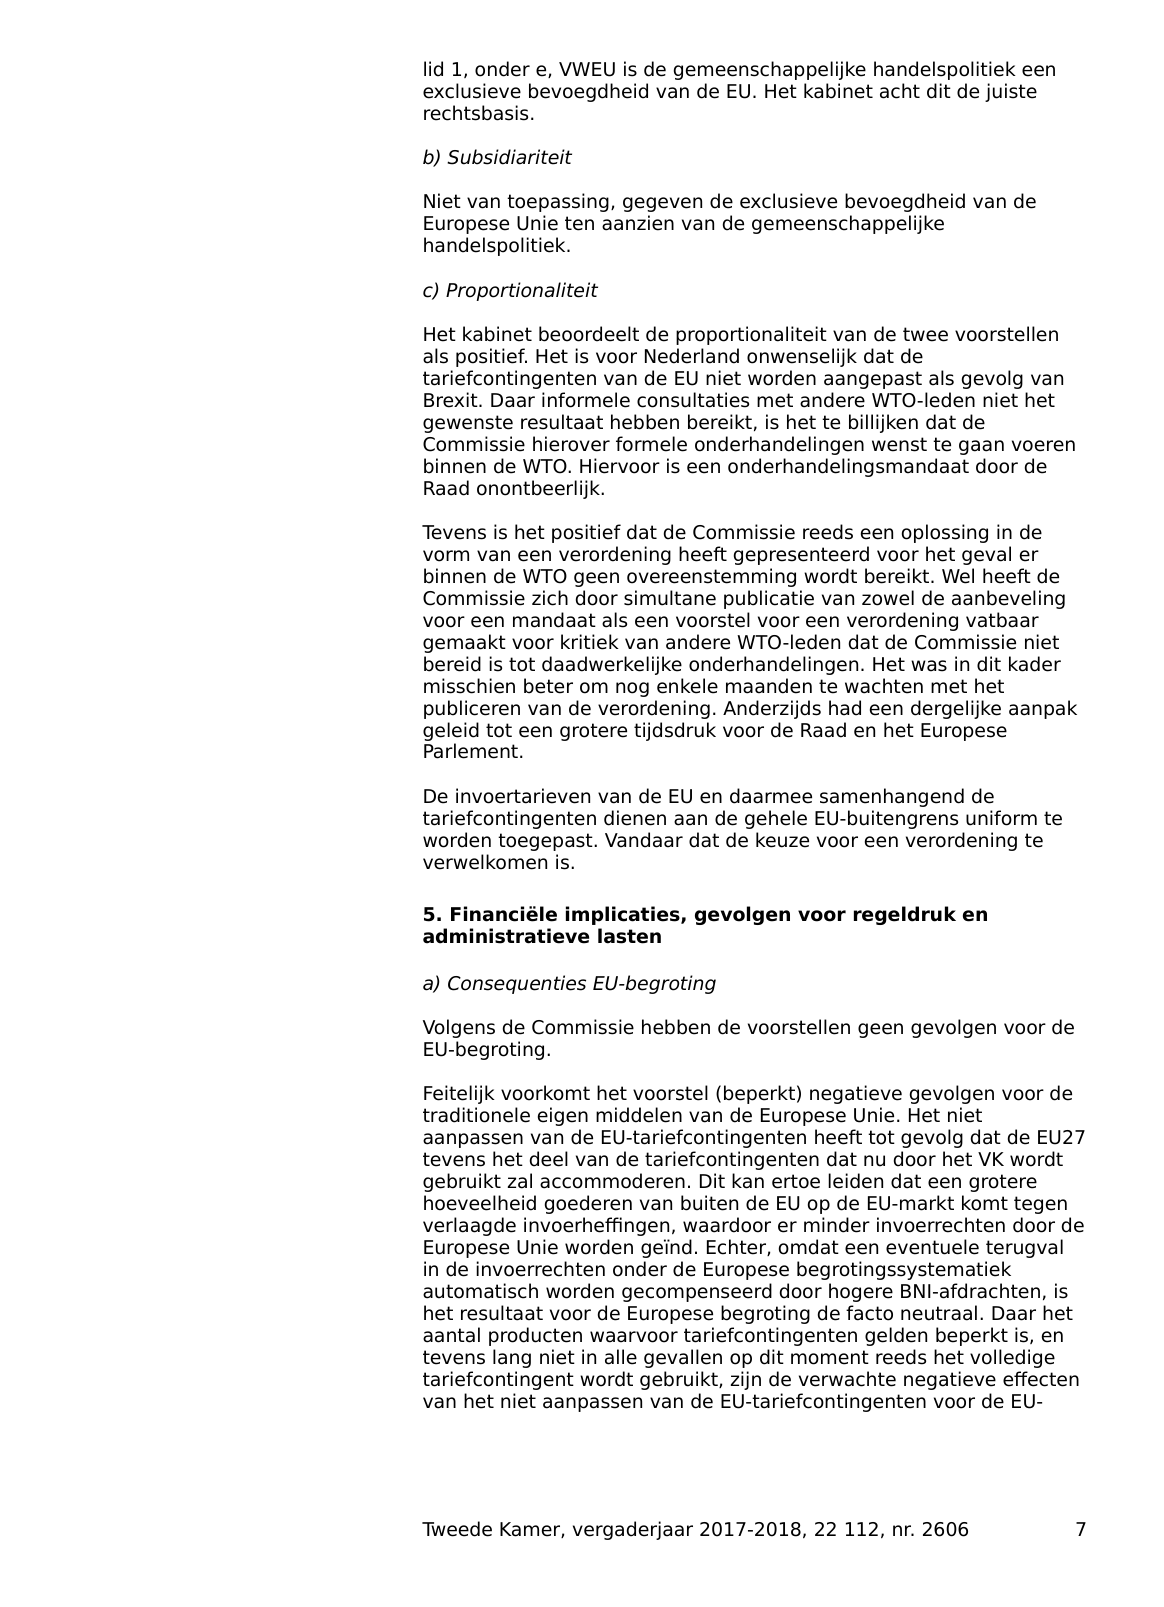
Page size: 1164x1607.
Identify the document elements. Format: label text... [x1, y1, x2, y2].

subtitle b) Subsidiariteit [422, 147, 1087, 169]
text De invoertarieven van de EU en daarmee samenhangend de tariefcontingenten dienen aan de gehele EU-buitengrens uniform te worden toegepast. Vandaar dat de keuze voor een verordening te verwelkomen is. [422, 786, 1087, 873]
text Tevens is het positief dat de Commissie reeds een oplossing in de vorm van een verordening heeft gepresenteerd voor het geval er binnen de WTO geen overeenstemming wordt bereikt. Wel heeft de Commissie zich door simultane publicatie van zowel de aanbeveling voor een mandaat als een voorstel voor een verordening vatbaar gemaakt voor kritiek van andere WTO-leden dat de Commissie niet bereid is tot daadwerkelijke onderhandelingen. Het was in dit kader misschien beter om nog enkele maanden te wachten met het publiceren van de verordening. Anderzijds had een dergelijke aanpak geleid tot een grotere tijdsdruk voor de Raad en het Europese Parlement. [422, 522, 1087, 763]
subtitle 5. Financiële implicaties, gevolgen voor regeldruk en administratieve lasten [422, 903, 1087, 947]
text Feitelijk voorkomt het voorstel (beperkt) negatieve gevolgen voor de traditionele eigen middelen van de Europese Unie. Het niet aanpassen van de EU-tariefcontingenten heeft tot gevolg dat de EU27 tevens het deel van de tariefcontingenten dat nu door het VK wordt gebruikt zal accommoderen. Dit kan ertoe leiden dat een grotere hoeveelheid goederen van buiten de EU op de EU-markt komt tegen verlaagde invoerheffingen, waardoor er minder invoerrechten door de Europese Unie worden geïnd. Echter, omdat een eventuele terugval in de invoerrechten onder de Europese begrotingssystematiek automatisch worden gecompenseerd door hogere BNI-afdrachten, is het resultaat voor de Europese begroting de facto neutraal. Daar het aantal producten waarvoor tariefcontingenten gelden beperkt is, en tevens lang niet in alle gevallen op dit moment reeds het volledige tariefcontingent wordt gebruikt, zijn de verwachte negatieve effecten van het niet aanpassen van de EU-tariefcontingenten voor de EU- [422, 1083, 1087, 1412]
text Volgens de Commissie hebben de voorstellen geen gevolgen voor de EU-begroting. [422, 1017, 1087, 1061]
text Niet van toepassing, gegeven de exclusieve bevoegdheid van de Europese Unie ten aanzien van de gemeenschappelijke handelspolitiek. [422, 191, 1087, 257]
subtitle c) Proportionaliteit [422, 279, 1087, 301]
subtitle a) Consequenties EU-begroting [422, 972, 1087, 994]
text lid 1, onder e, VWEU is de gemeenschappelijke handelspolitiek een exclusieve bevoegdheid van de EU. Het kabinet acht dit de juiste rechtsbasis. [422, 59, 1087, 125]
text Het kabinet beoordeelt de proportionaliteit van de twee voorstellen als positief. Het is voor Nederland onwenselijk dat de tariefcontingenten van de EU niet worden aangepast als gevolg van Brexit. Daar informele consultaties met andere WTO-leden niet het gewenste resultaat hebben bereikt, is het te billijken dat de Commissie hierover formele onderhandelingen wenst te gaan voeren binnen de WTO. Hiervoor is een onderhandelingsmandaat door de Raad onontbeerlijk. [422, 324, 1087, 499]
